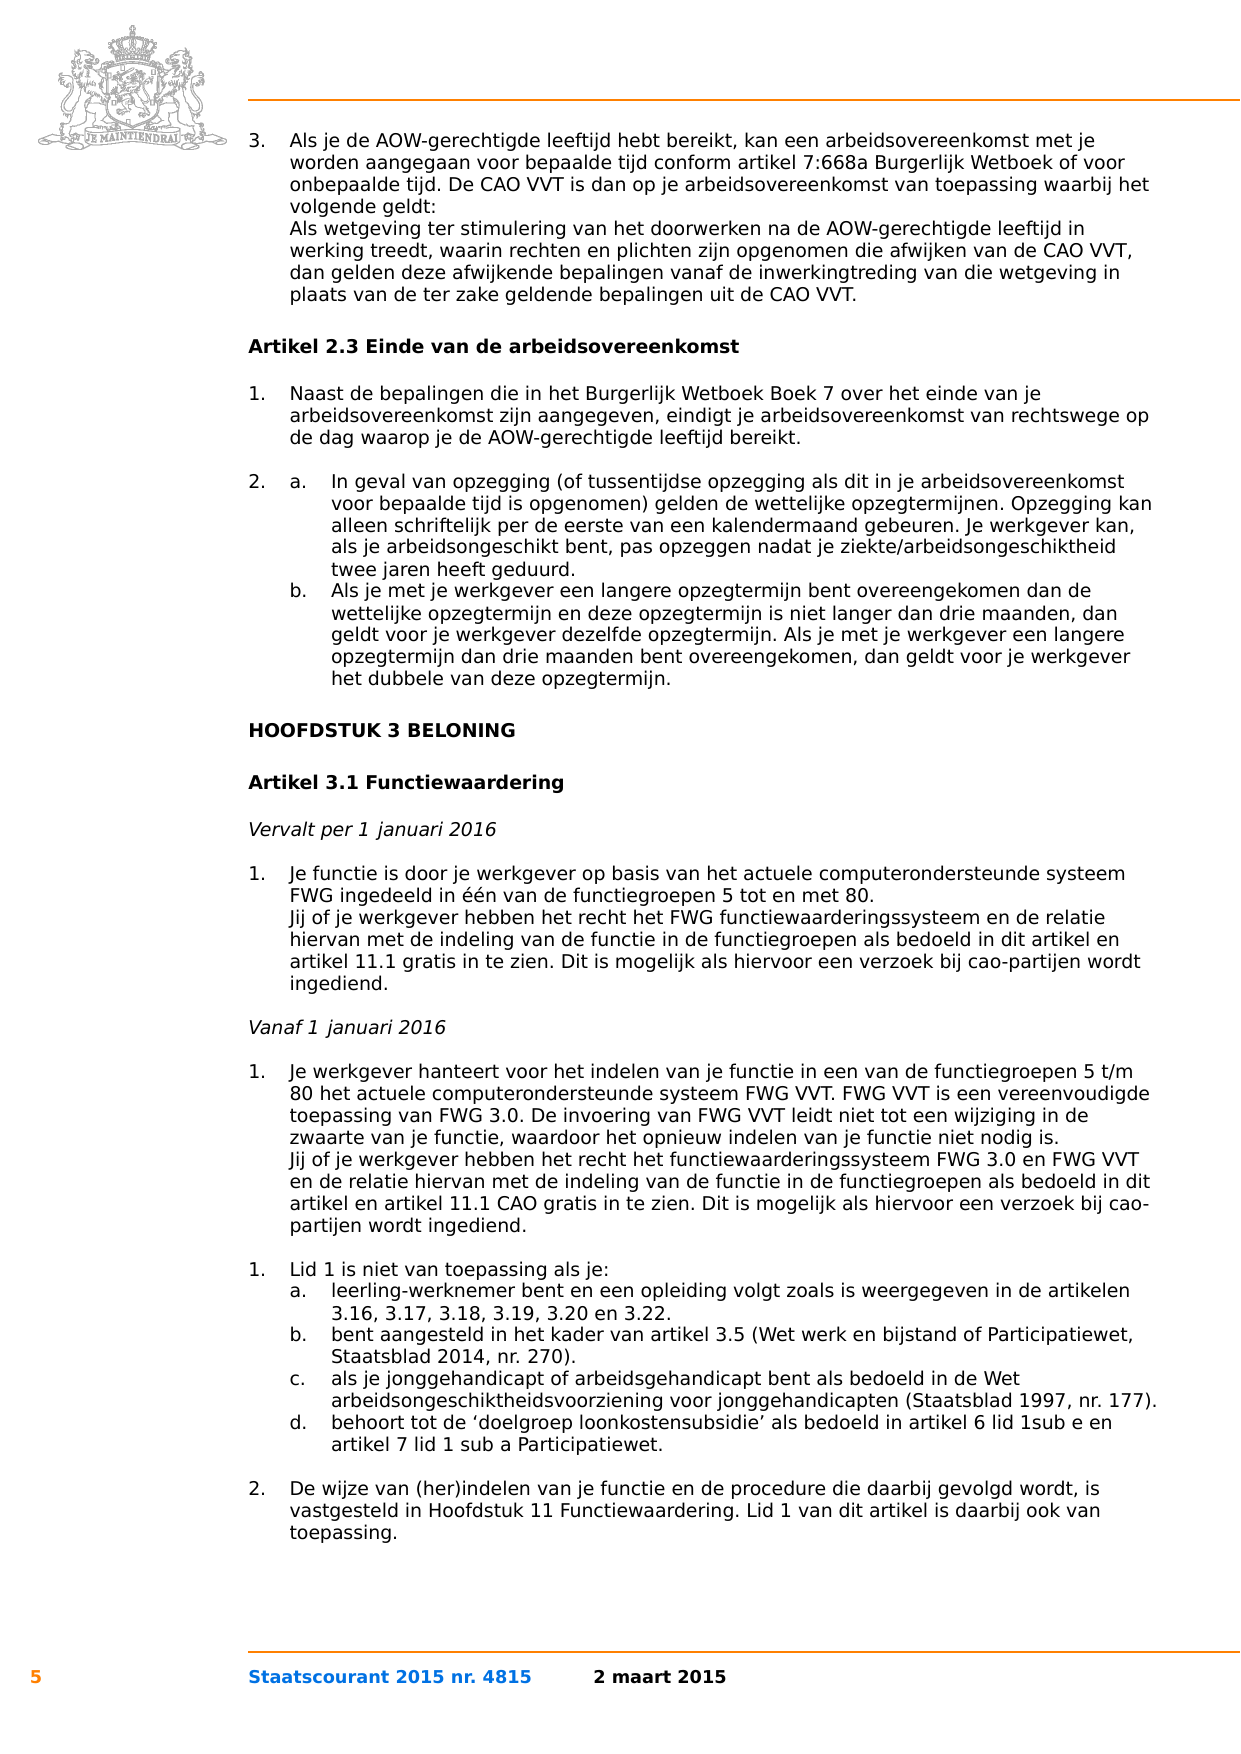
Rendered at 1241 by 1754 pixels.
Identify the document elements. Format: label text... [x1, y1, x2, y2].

text 1. Je werkgever hanteert voor het indelen van je functie in een van de functiegroepen 5 t/m 80 het actuele computerondersteunde systeem FWG VVT. FWG VVT is een vereenvoudigde toepassing van FWG 3.0. De invoering van FWG VVT leidt niet tot een wijziging in de zwaarte van je functie, waardoor het opnieuw indelen van je functie niet nodig is. [248, 1061, 1163, 1149]
text Jij of je werkgever hebben het recht het FWG functiewaarderingssysteem en de relatie hiervan met de indeling van de functie in de functiegroepen als bedoeld in dit artikel en artikel 11.1 gratis in te zien. Dit is mogelijk als hiervoor een verzoek bij cao-partijen wordt ingediend. [289, 907, 1163, 995]
text 2. a. In geval van opzegging (of tussentijdse opzegging als dit in je arbeidsovereenkomst voor bepaalde tijd is opgenomen) gelden de wettelijke opzegtermijnen. Opzegging kan alleen schriftelijk per de eerste van een kalendermaand gebeuren. Je werkgever kan, als je arbeidsongeschikt bent, pas opzeggen nadat je ziekte/arbeidsongeschiktheid twee jaren heeft geduurd. [248, 471, 1163, 580]
picture [38, 25, 227, 150]
subtitle HOOFDSTUK 3 BELONING [248, 720, 1163, 742]
text b. bent aangesteld in het kader van artikel 3.5 (Wet werk en bijstand of Participatiewet, Staatsblad 2014, nr. 270). [289, 1324, 1163, 1368]
subtitle Vanaf 1 januari 2016 [248, 1017, 1163, 1039]
text 1. Je functie is door je werkgever op basis van het actuele computerondersteunde systeem FWG ingedeeld in één van de functiegroepen 5 tot en met 80. [248, 863, 1163, 907]
text Jij of je werkgever hebben het recht het functiewaarderingssysteem FWG 3.0 en FWG VVT en de relatie hiervan met de indeling van de functie in de functiegroepen als bedoeld in dit artikel en artikel 11.1 CAO gratis in te zien. Dit is mogelijk als hiervoor een verzoek bij cao-partijen wordt ingediend. [289, 1149, 1163, 1237]
text c. als je jonggehandicapt of arbeidsgehandicapt bent als bedoeld in de Wet arbeidsongeschiktheidsvoorziening voor jonggehandicapten (Staatsblad 1997, nr. 177). [289, 1368, 1163, 1412]
text d. behoort tot de ‘doelgroep loonkostensubsidie’ als bedoeld in artikel 6 lid 1sub e en artikel 7 lid 1 sub a Participatiewet. [289, 1412, 1163, 1456]
subtitle Artikel 2.3 Einde van de arbeidsovereenkomst [248, 336, 1163, 358]
text 3. Als je de AOW-gerechtigde leeftijd hebt bereikt, kan een arbeidsovereenkomst met je worden aangegaan voor bepaalde tijd conform artikel 7:668a Burgerlijk Wetboek of voor onbepaalde tijd. De CAO VVT is dan op je arbeidsovereenkomst van toepassing waarbij het volgende geldt: [248, 130, 1163, 218]
text 1. Naast de bepalingen die in het Burgerlijk Wetboek Boek 7 over het einde van je arbeidsovereenkomst zijn aangegeven, eindigt je arbeidsovereenkomst van rechtswege op de dag waarop je de AOW-gerechtigde leeftijd bereikt. [248, 383, 1163, 449]
text Als wetgeving ter stimulering van het doorwerken na de AOW-gerechtigde leeftijd in werking treedt, waarin rechten en plichten zijn opgenomen die afwijken van de CAO VVT, dan gelden deze afwijkende bepalingen vanaf de inwerkingtreding van die wetgeving in plaats van de ter zake geldende bepalingen uit de CAO VVT. [289, 218, 1163, 306]
subtitle Artikel 3.1 Functiewaardering [248, 772, 1163, 794]
text 2. De wijze van (her)indelen van je functie en de procedure die daarbij gevolgd wordt, is vastgesteld in Hoofdstuk 11 Functiewaardering. Lid 1 van dit artikel is daarbij ook van toepassing. [248, 1478, 1163, 1544]
subtitle Vervalt per 1 januari 2016 [248, 819, 1163, 841]
text a. leerling-werknemer bent en een opleiding volgt zoals is weergegeven in de artikelen 3.16, 3.17, 3.18, 3.19, 3.20 en 3.22. [289, 1280, 1163, 1324]
text 1. Lid 1 is niet van toepassing als je: [248, 1258, 1163, 1280]
text b. Als je met je werkgever een langere opzegtermijn bent overeengekomen dan de wettelijke opzegtermijn en deze opzegtermijn is niet langer dan drie maanden, dan geldt voor je werkgever dezelfde opzegtermijn. Als je met je werkgever een langere opzegtermijn dan drie maanden bent overeengekomen, dan geldt voor je werkgever het dubbele van deze opzegtermijn. [289, 580, 1163, 690]
